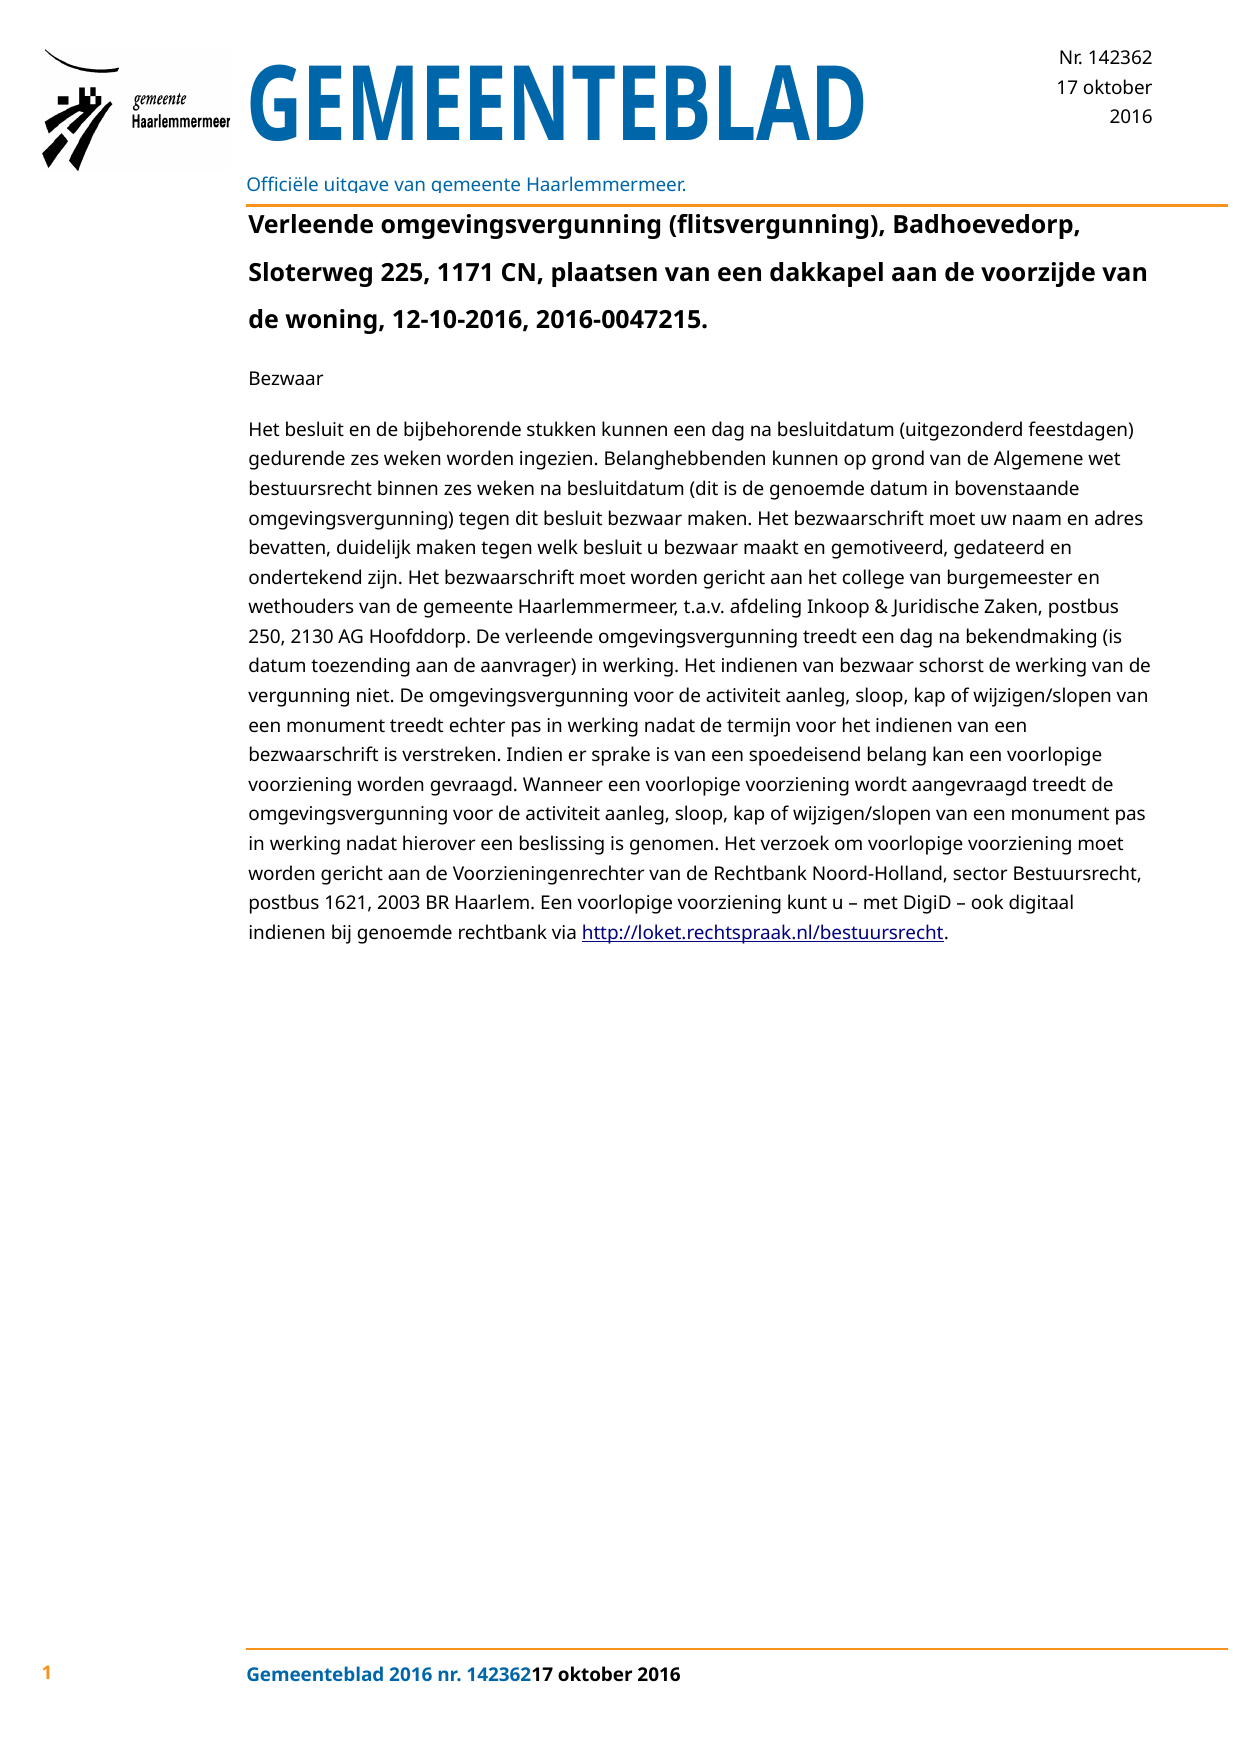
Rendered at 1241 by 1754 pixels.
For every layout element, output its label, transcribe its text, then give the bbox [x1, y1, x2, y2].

text Bezwaar [248, 366, 1152, 391]
text Het besluit en de bijbehorende stukken kunnen een dag na besluitdatum (uitgezonderd feestdagen) gedurende zes weken worden ingezien. Belanghebbenden kunnen op grond van de Algemene wet bestuursrecht binnen zes weken na besluitdatum (dit is de genoemde datum in bovenstaande omgevingsvergunning) tegen dit besluit bezwaar maken. Het bezwaarschrift moet uw naam en adres bevatten, duidelijk maken tegen welk besluit u bezwaar maakt en gemotiveerd, gedateerd en ondertekend zijn. Het bezwaarschrift moet worden gericht aan het college van burgemeester en wethouders van de gemeente Haarlemmermeer, t.a.v. afdeling Inkoop & Juridische Zaken, postbus 250, 2130 AG Hoofddorp. De verleende omgevingsvergunning treedt een dag na bekendmaking (is datum toezending aan de aanvrager) in werking. Het indienen van bezwaar schorst de werking van de vergunning niet. De omgevingsvergunning voor de activiteit aanleg, sloop, kap of wijzigen/slopen van een monument treedt echter pas in werking nadat de termijn voor het indienen van een bezwaarschrift is verstreken. Indien er sprake is van een spoedeisend belang kan een voorlopige voorziening worden gevraagd. Wanneer een voorlopige voorziening wordt aangevraagd treedt de omgevingsvergunning voor de activiteit aanleg, sloop, kap of wijzigen/slopen van een monument pas in werking nadat hierover een beslissing is genomen. Het verzoek om voorlopige voorziening moet worden gericht aan de Voorzieningenrechter van de Rechtbank Noord-Holland, sector Bestuursrecht, postbus 1621, 2003 BR Haarlem. Een voorlopige voorziening kunt u – met DigiD – ook digitaal indienen bij genoemde rechtbank via http://loket.rechtspraak.nl/bestuursrecht. [248, 416, 1152, 944]
text Verleende omgevingsvergunning (flitsvergunning), Badhoevedorp, Sloterweg 225, 1171 CN, plaatsen van een dakkapel aan de voorzijde van de woning, 12-10-2016, 2016-0047215. [248, 207, 1152, 336]
picture [41, 47, 231, 172]
